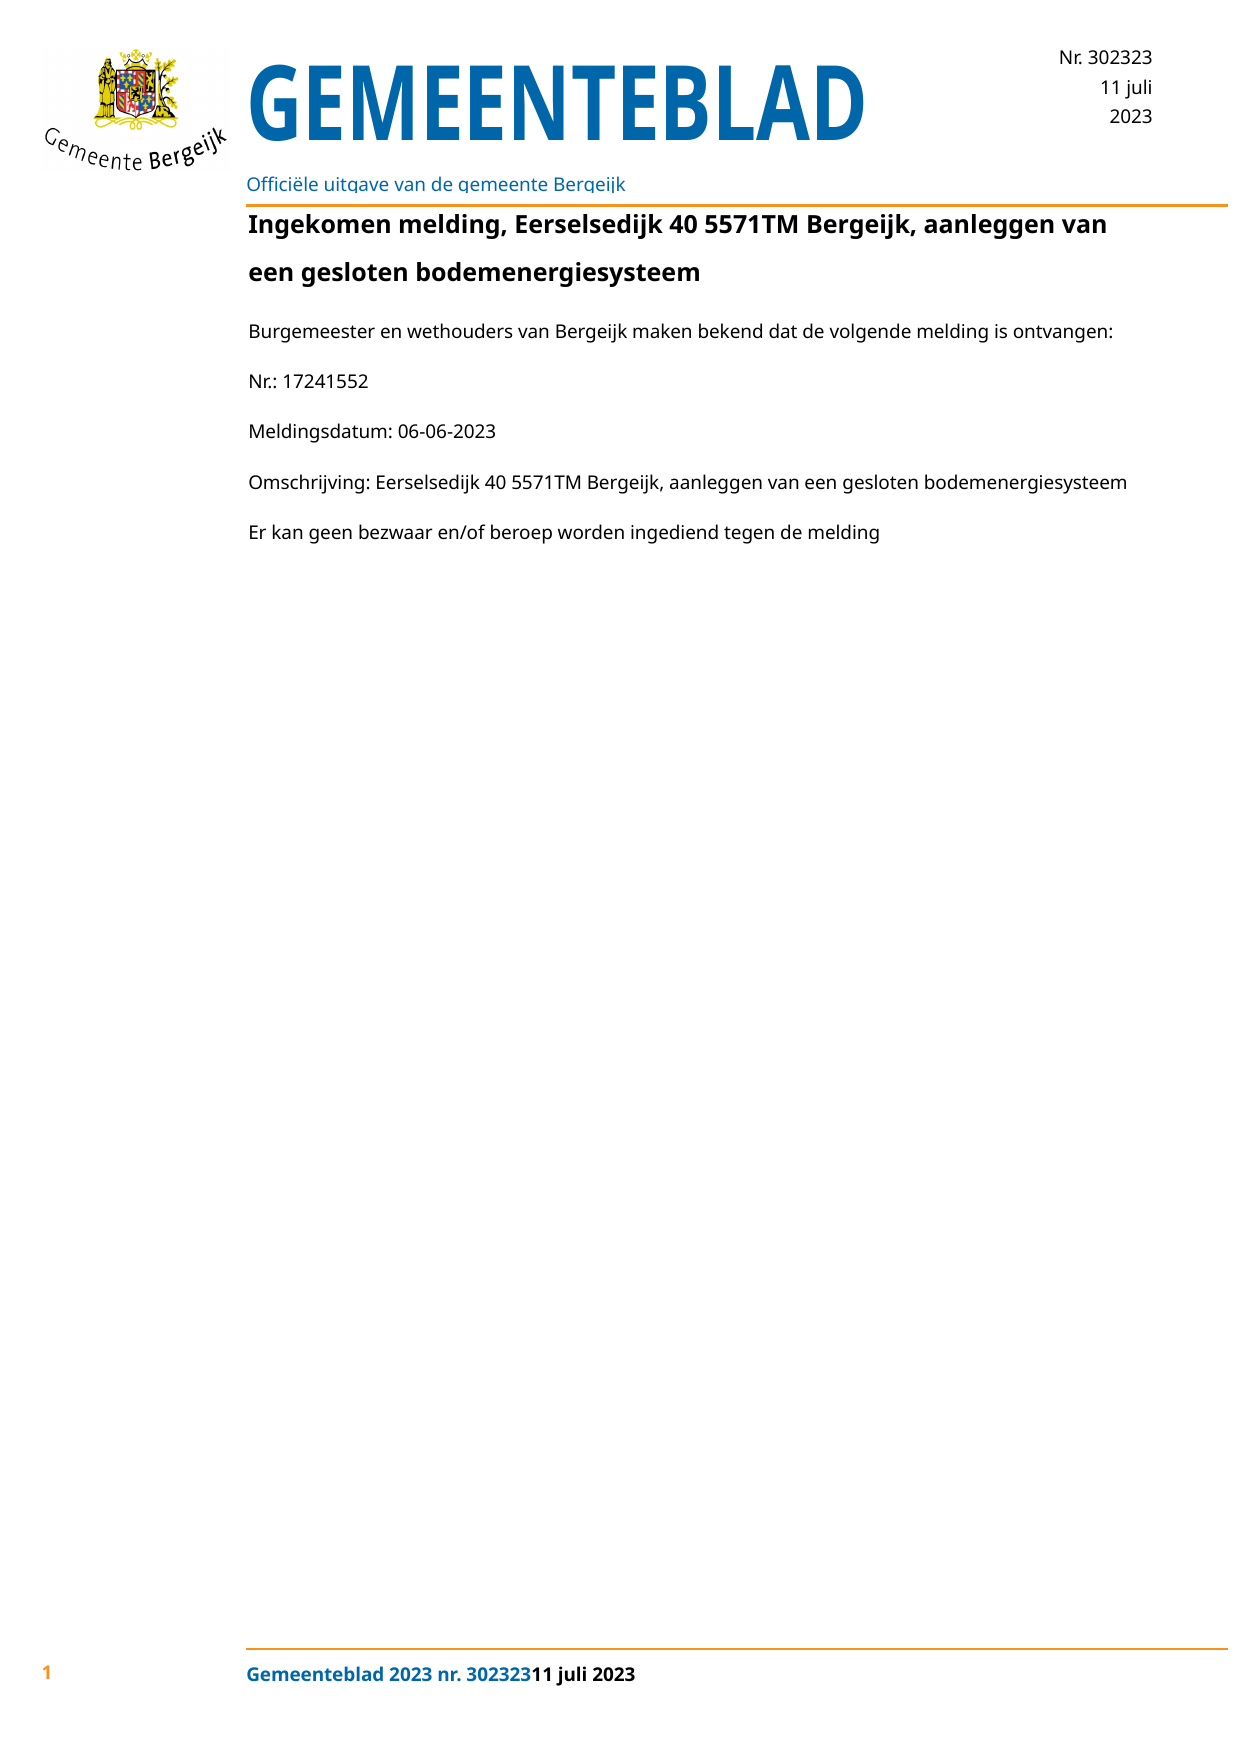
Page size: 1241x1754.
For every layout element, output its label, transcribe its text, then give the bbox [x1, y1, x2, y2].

picture [41, 47, 231, 172]
text Nr.: 17241552 [248, 368, 1152, 394]
text Er kan geen bezwaar en/of beroep worden ingediend tegen de melding [248, 519, 1152, 545]
text Meldingsdatum: 06-06-2023 [248, 419, 1152, 444]
text Ingekomen melding, Eerselsedijk 40 5571TM Bergeijk, aanleggen van een gesloten bodemenergiesysteem [248, 207, 1152, 288]
text Burgemeester en wethouders van Bergeijk maken bekend dat de volgende melding is ontvangen: [248, 318, 1152, 344]
text Omschrijving: Eerselsedijk 40 5571TM Bergeijk, aanleggen van een gesloten bodemenergiesysteem [248, 469, 1152, 495]
